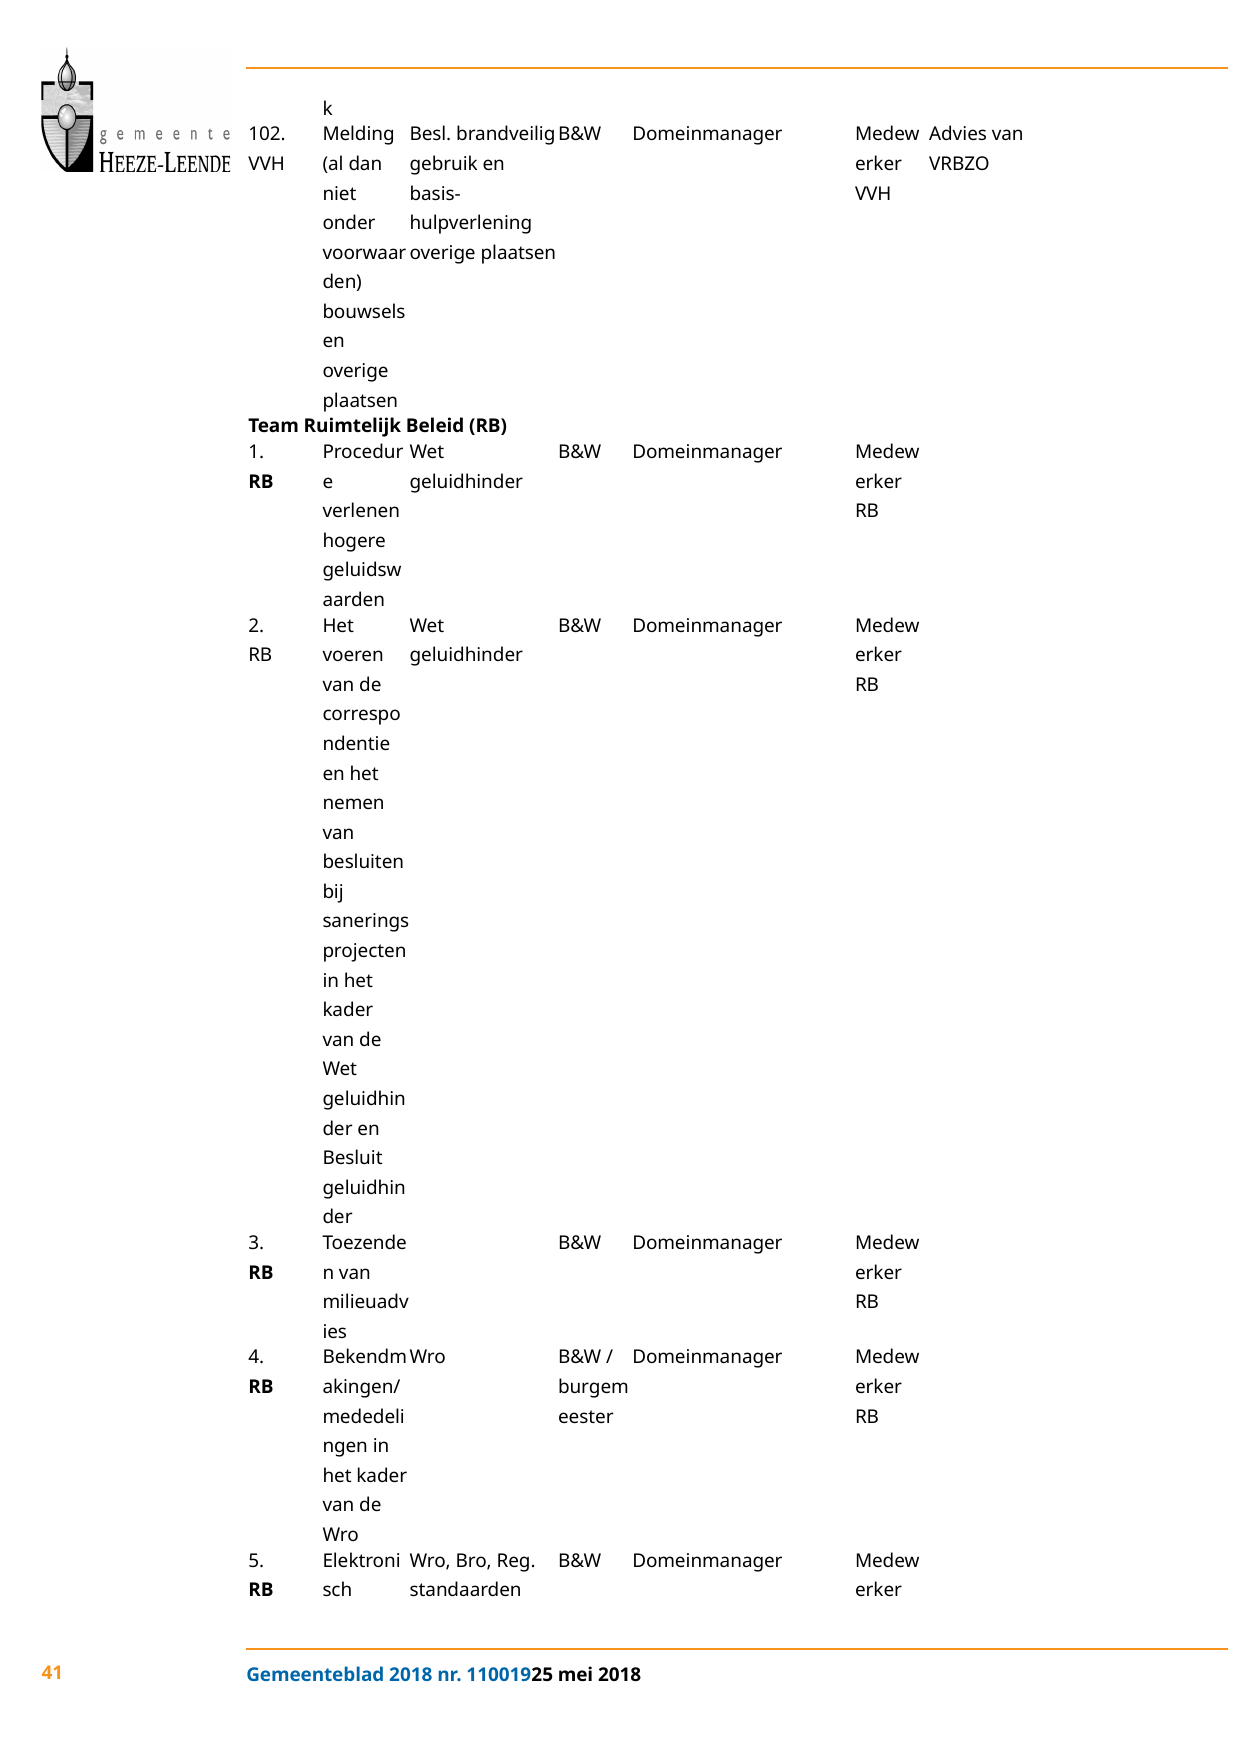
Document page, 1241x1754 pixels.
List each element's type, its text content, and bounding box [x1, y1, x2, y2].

table_cell k [322, 95, 409, 121]
table_cell Toezenden van milieuadvies [322, 1229, 409, 1344]
table_cell Wet geluidhinder [409, 438, 558, 612]
table_cell Advies van VRBZO [929, 121, 1077, 412]
table_cell [558, 95, 632, 121]
table_cell [929, 438, 1077, 612]
table_cell [929, 1547, 1077, 1602]
table_cell 1. RB [248, 438, 322, 612]
table_cell 3. RB [248, 1229, 322, 1344]
table_cell 5. RB [248, 1547, 322, 1602]
table_cell Het voeren van de correspondentie en het nemen van besluiten bij saneringsprojecten in het kader van de Wet geluidhinder en Besluit geluidhinder [322, 612, 409, 1229]
table_cell Medewerker [855, 1547, 929, 1602]
table_cell [929, 612, 1077, 1229]
table_cell Elektronisch [322, 1547, 409, 1602]
table_cell Medewerker RB [855, 438, 929, 612]
table_cell Domeinmanager [632, 612, 855, 1229]
table_cell 102. VVH [248, 121, 322, 412]
table_cell Domeinmanager [632, 1344, 855, 1547]
table_cell Domeinmanager [632, 1547, 855, 1602]
table_cell [929, 1344, 1077, 1547]
table_cell [248, 95, 322, 121]
table_cell Wro, Bro, Reg. standaarden [409, 1547, 558, 1602]
table_cell B&W [558, 438, 632, 612]
table_cell 4. RB [248, 1344, 322, 1547]
table_cell Melding (al dan niet onder voorwaarden) bouwsels en overige plaatsen [322, 121, 409, 412]
table_cell [929, 1229, 1077, 1344]
table_cell [409, 1229, 558, 1344]
table_cell Domeinmanager [632, 438, 855, 612]
table_cell 2. RB [248, 612, 322, 1229]
table_cell [409, 95, 558, 121]
table_cell Team Ruimtelijk Beleid (RB) [248, 413, 1077, 438]
table_cell Medewerker RB [855, 1344, 929, 1547]
table_cell Besl. brandveilig gebruik en basis-hulpverlening overige plaatsen [409, 121, 558, 412]
table_cell B&W [558, 612, 632, 1229]
table_cell B&W [558, 121, 632, 412]
table_cell B&W / burgemeester [558, 1344, 632, 1547]
table_cell Bekendmakingen/mededelingen in het kader van de Wro [322, 1344, 409, 1547]
picture [41, 47, 231, 172]
table_cell Wet geluidhinder [409, 612, 558, 1229]
table_cell Medewerker RB [855, 612, 929, 1229]
table_cell [855, 95, 929, 121]
table_cell Domeinmanager [632, 1229, 855, 1344]
table_cell B&W [558, 1229, 632, 1344]
table_cell Procedure verlenen hogere geluidswaarden [322, 438, 409, 612]
table_cell Medewerker VVH [855, 121, 929, 412]
table_cell Wro [409, 1344, 558, 1547]
table_cell B&W [558, 1547, 632, 1602]
table_cell [632, 95, 855, 121]
table_cell Medewerker RB [855, 1229, 929, 1344]
table_cell Domeinmanager [632, 121, 855, 412]
table_cell [929, 95, 1077, 121]
